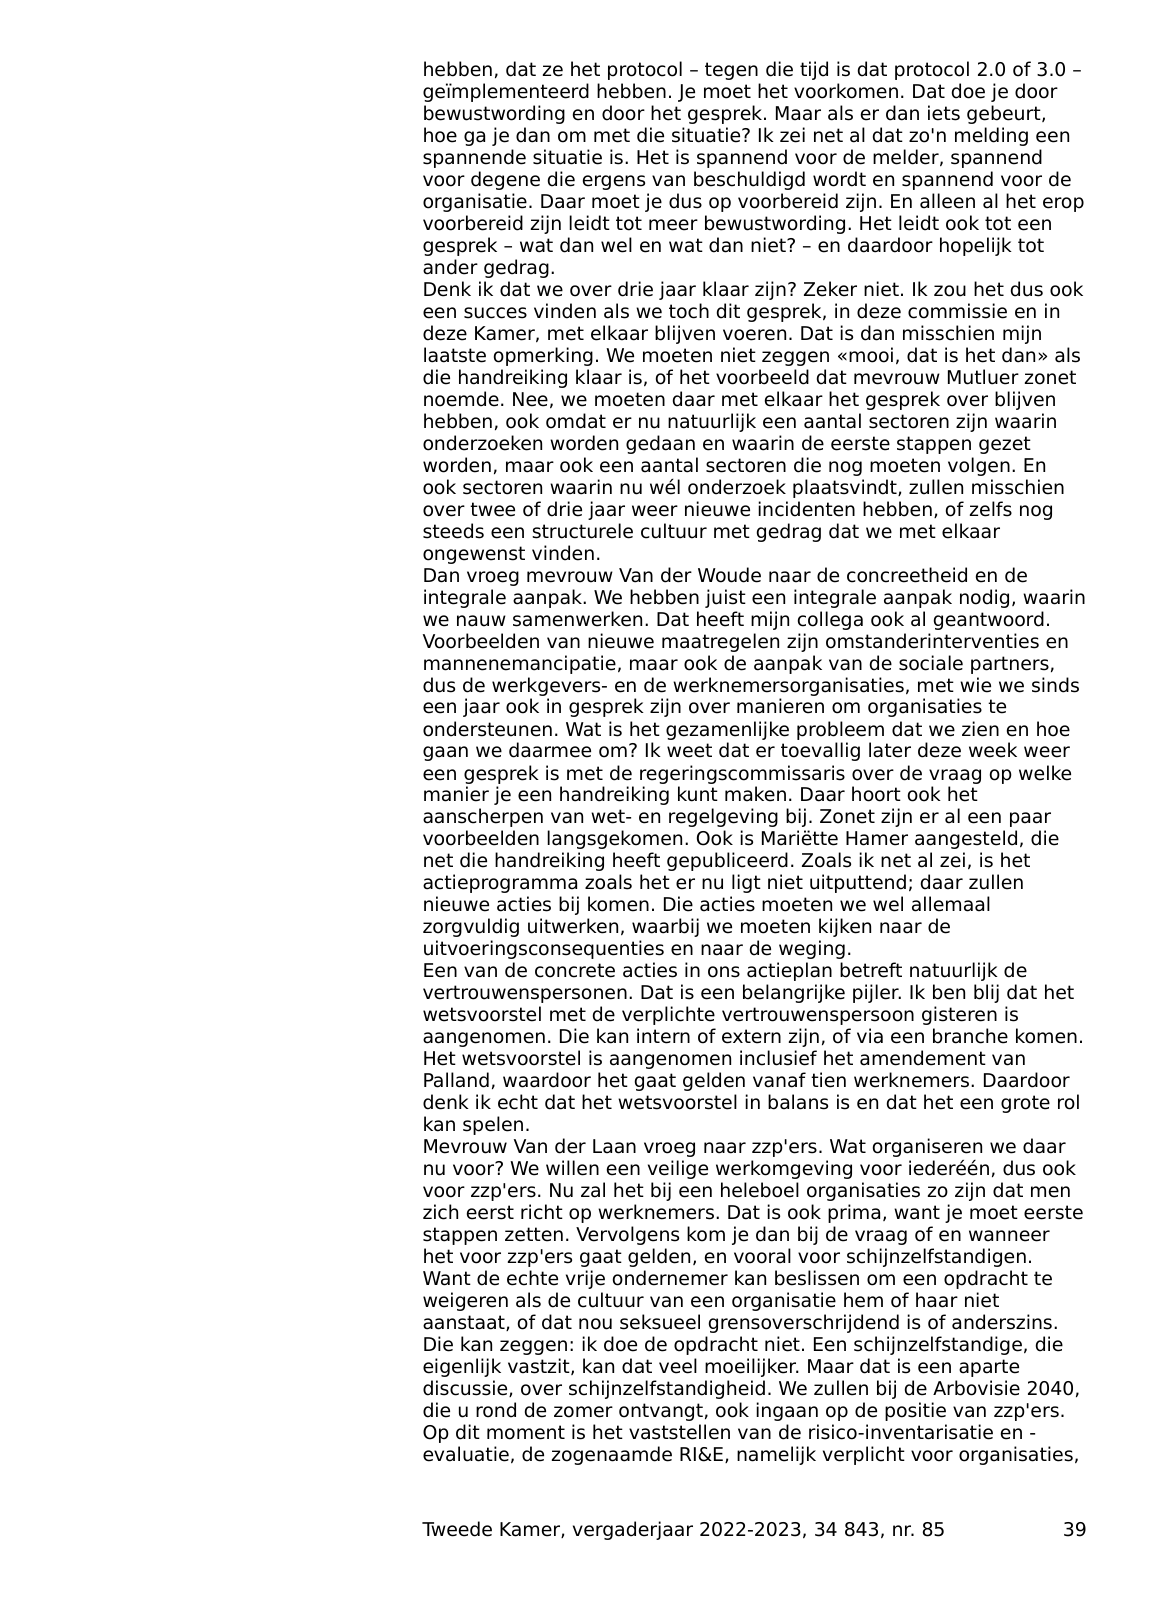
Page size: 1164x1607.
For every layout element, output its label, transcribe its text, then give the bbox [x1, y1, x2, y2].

text Denk ik dat we over drie jaar klaar zijn? Zeker niet. Ik zou het dus ook een succes vinden als we toch dit gesprek, in deze commissie en in deze Kamer, met elkaar blijven voeren. Dat is dan misschien mijn laatste opmerking. We moeten niet zeggen «mooi, dat is het dan» als die handreiking klaar is, of het voorbeeld dat mevrouw Mutluer zonet noemde. Nee, we moeten daar met elkaar het gesprek over blijven hebben, ook omdat er nu natuurlijk een aantal sectoren zijn waarin onderzoeken worden gedaan en waarin de eerste stappen gezet worden, maar ook een aantal sectoren die nog moeten volgen. En ook sectoren waarin nu wél onderzoek plaatsvindt, zullen misschien over twee of drie jaar weer nieuwe incidenten hebben, of zelfs nog steeds een structurele cultuur met gedrag dat we met elkaar ongewenst vinden. [422, 279, 1087, 564]
text Mevrouw Van der Laan vroeg naar zzp'ers. Wat organiseren we daar nu voor? We willen een veilige werkomgeving voor iederéén, dus ook voor zzp'ers. Nu zal het bij een heleboel organisaties zo zijn dat men zich eerst richt op werknemers. Dat is ook prima, want je moet eerste stappen zetten. Vervolgens kom je dan bij de vraag of en wanneer het voor zzp'ers gaat gelden, en vooral voor schijnzelfstandigen. Want de echte vrije ondernemer kan beslissen om een opdracht te weigeren als de cultuur van een organisatie hem of haar niet aanstaat, of dat nou seksueel grensoverschrijdend is of anderszins. Die kan zeggen: ik doe de opdracht niet. Een schijnzelfstandige, die eigenlijk vastzit, kan dat veel moeilijker. Maar dat is een aparte discussie, over schijnzelfstandigheid. We zullen bij de Arbovisie 2040, die u rond de zomer ontvangt, ook ingaan op de positie van zzp'ers. Op dit moment is het vaststellen van de risico-inventarisatie en -evaluatie, de zogenaamde RI&E, namelijk verplicht voor organisaties, [422, 1136, 1087, 1466]
text hebben, dat ze het protocol – tegen die tijd is dat protocol 2.0 of 3.0 – geïmplementeerd hebben. Je moet het voorkomen. Dat doe je door bewustwording en door het gesprek. Maar als er dan iets gebeurt, hoe ga je dan om met die situatie? Ik zei net al dat zo'n melding een spannende situatie is. Het is spannend voor de melder, spannend voor degene die ergens van beschuldigd wordt en spannend voor de organisatie. Daar moet je dus op voorbereid zijn. En alleen al het erop voorbereid zijn leidt tot meer bewustwording. Het leidt ook tot een gesprek – wat dan wel en wat dan niet? – en daardoor hopelijk tot ander gedrag. [422, 59, 1087, 279]
text Een van de concrete acties in ons actieplan betreft natuurlijk de vertrouwenspersonen. Dat is een belangrijke pijler. Ik ben blij dat het wetsvoorstel met de verplichte vertrouwenspersoon gisteren is aangenomen. Die kan intern of extern zijn, of via een branche komen. Het wetsvoorstel is aangenomen inclusief het amendement van Palland, waardoor het gaat gelden vanaf tien werknemers. Daardoor denk ik echt dat het wetsvoorstel in balans is en dat het een grote rol kan spelen. [422, 960, 1087, 1136]
text Dan vroeg mevrouw Van der Woude naar de concreetheid en de integrale aanpak. We hebben juist een integrale aanpak nodig, waarin we nauw samenwerken. Dat heeft mijn collega ook al geantwoord. Voorbeelden van nieuwe maatregelen zijn omstanderinterventies en mannenemancipatie, maar ook de aanpak van de sociale partners, dus de werkgevers- en de werknemersorganisaties, met wie we sinds een jaar ook in gesprek zijn over manieren om organisaties te ondersteunen. Wat is het gezamenlijke probleem dat we zien en hoe gaan we daarmee om? Ik weet dat er toevallig later deze week weer een gesprek is met de regeringscommissaris over de vraag op welke manier je een handreiking kunt maken. Daar hoort ook het aanscherpen van wet- en regelgeving bij. Zonet zijn er al een paar voorbeelden langsgekomen. Ook is Mariëtte Hamer aangesteld, die net die handreiking heeft gepubliceerd. Zoals ik net al zei, is het actieprogramma zoals het er nu ligt niet uitputtend; daar zullen nieuwe acties bij komen. Die acties moeten we wel allemaal zorgvuldig uitwerken, waarbij we moeten kijken naar de uitvoeringsconsequenties en naar de weging. [422, 564, 1087, 960]
